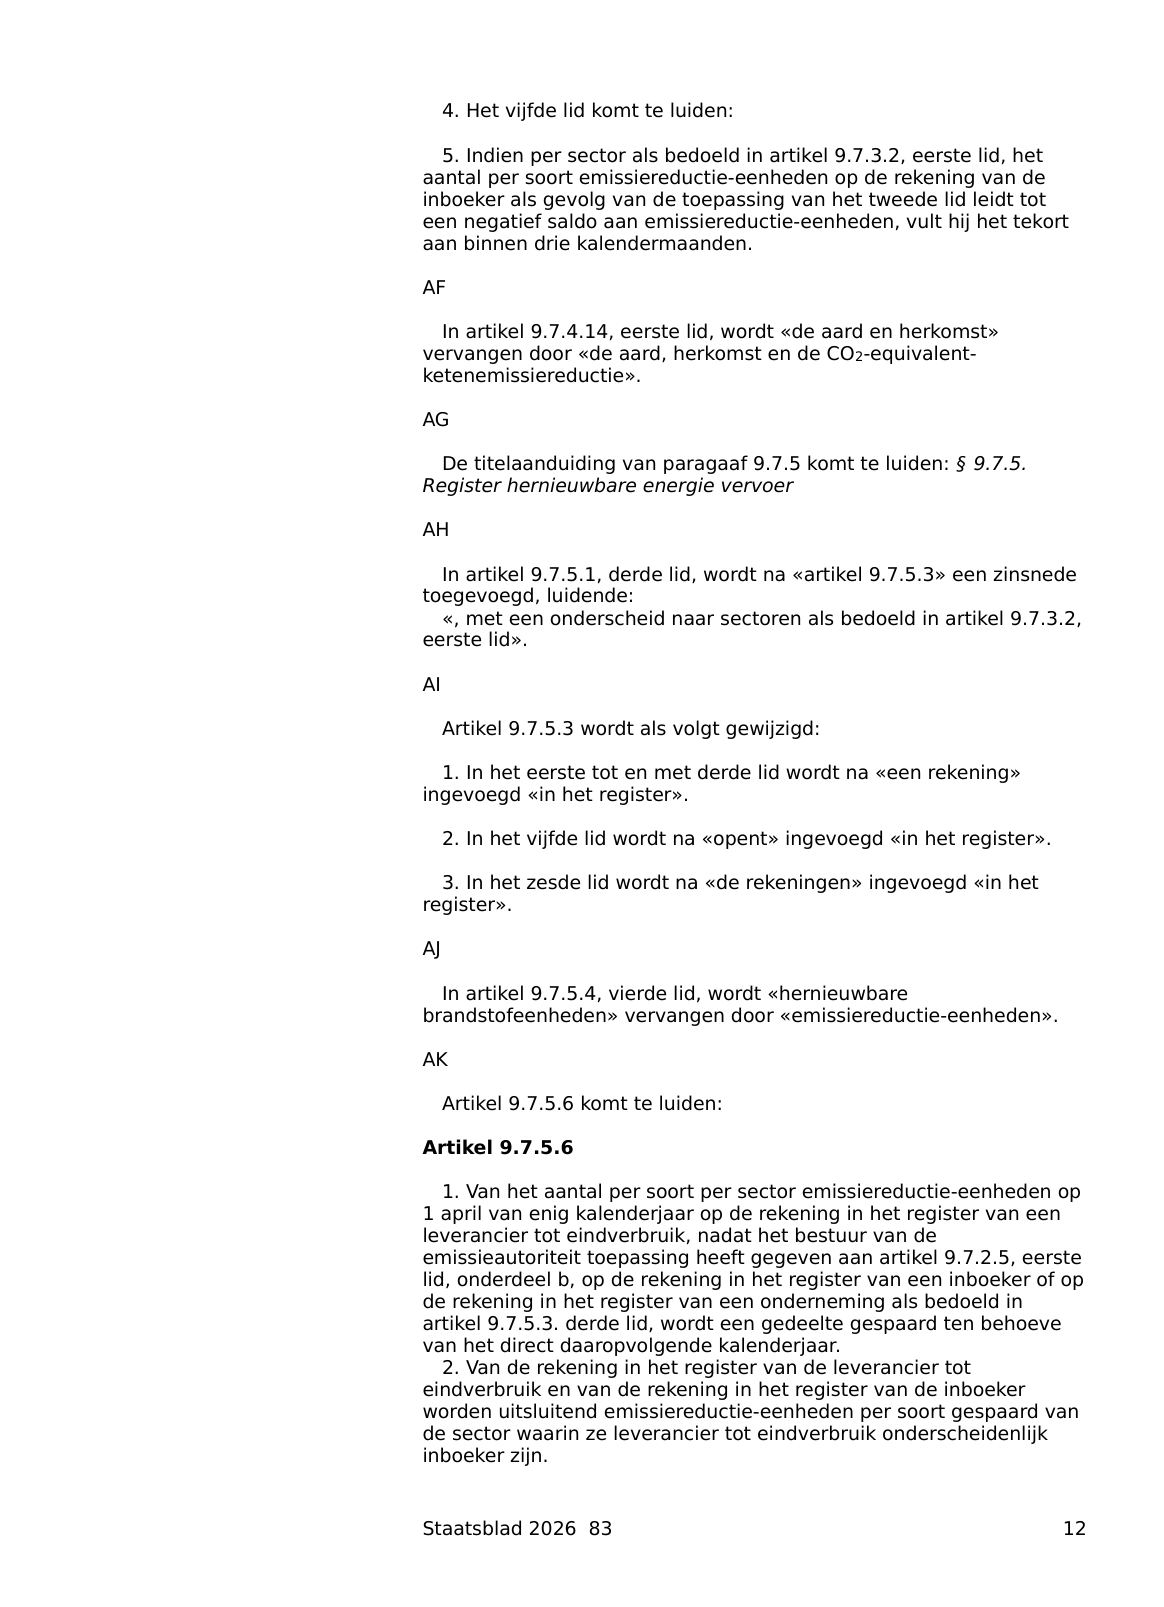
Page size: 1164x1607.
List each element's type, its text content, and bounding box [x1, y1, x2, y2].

text In artikel 9.7.5.1, derde lid, wordt na «artikel 9.7.5.3» een zinsnede toegevoegd, luidende: [422, 563, 1087, 607]
text In artikel 9.7.5.4, vierde lid, wordt «hernieuwbare brandstofeenheden» vervangen door «emissiereductie-eenheden». [422, 982, 1087, 1026]
text AG [422, 409, 1087, 431]
text AJ [422, 938, 1087, 960]
text 5. Indien per sector als bedoeld in artikel 9.7.3.2, eerste lid, het aantal per soort emissiereductie-eenheden op de rekening van de inboeker als gevolg van de toepassing van het tweede lid leidt tot een negatief saldo aan emissiereductie-eenheden, vult hij het tekort aan binnen drie kalendermaanden. [422, 144, 1087, 254]
text 1. Van het aantal per soort per sector emissiereductie-eenheden op 1 april van enig kalenderjaar op de rekening in het register van een leverancier tot eindverbruik, nadat het bestuur van de emissieautoriteit toepassing heeft gegeven aan artikel 9.7.2.5, eerste lid, onderdeel b, op de rekening in het register van een inboeker of op de rekening in het register van een onderneming als bedoeld in artikel 9.7.5.3. derde lid, wordt een gedeelte gespaard ten behoeve van het direct daaropvolgende kalenderjaar. [422, 1181, 1087, 1357]
text AF [422, 277, 1087, 299]
text AK [422, 1049, 1087, 1071]
text 3. In het zesde lid wordt na «de rekeningen» ingevoegd «in het register». [422, 872, 1087, 916]
text AI [422, 673, 1087, 696]
text 1. In het eerste tot en met derde lid wordt na «een rekening» ingevoegd «in het register». [422, 762, 1087, 806]
subtitle Artikel 9.7.5.6 [422, 1137, 1087, 1159]
text De titelaanduiding van paragaaf 9.7.5 komt te luiden: § 9.7.5. Register hernieuwbare energie vervoer [422, 453, 1087, 497]
text AH [422, 519, 1087, 541]
text Artikel 9.7.5.3 wordt als volgt gewijzigd: [422, 718, 1087, 740]
text «, met een onderscheid naar sectoren als bedoeld in artikel 9.7.3.2, eerste lid». [422, 607, 1087, 651]
text 4. Het vijfde lid komt te luiden: [422, 100, 1087, 122]
text 2. Van de rekening in het register van de leverancier tot eindverbruik en van de rekening in het register van de inboeker worden uitsluitend emissiereductie-eenheden per soort gespaard van de sector waarin ze leverancier tot eindverbruik onderscheidenlijk inboeker zijn. [422, 1357, 1087, 1467]
text 2. In het vijfde lid wordt na «opent» ingevoegd «in het register». [422, 828, 1087, 850]
text Artikel 9.7.5.6 komt te luiden: [422, 1093, 1087, 1115]
text In artikel 9.7.4.14, eerste lid, wordt «de aard en herkomst» vervangen door «de aard, herkomst en de CO2-equivalent-ketenemissiereductie». [422, 321, 1087, 387]
